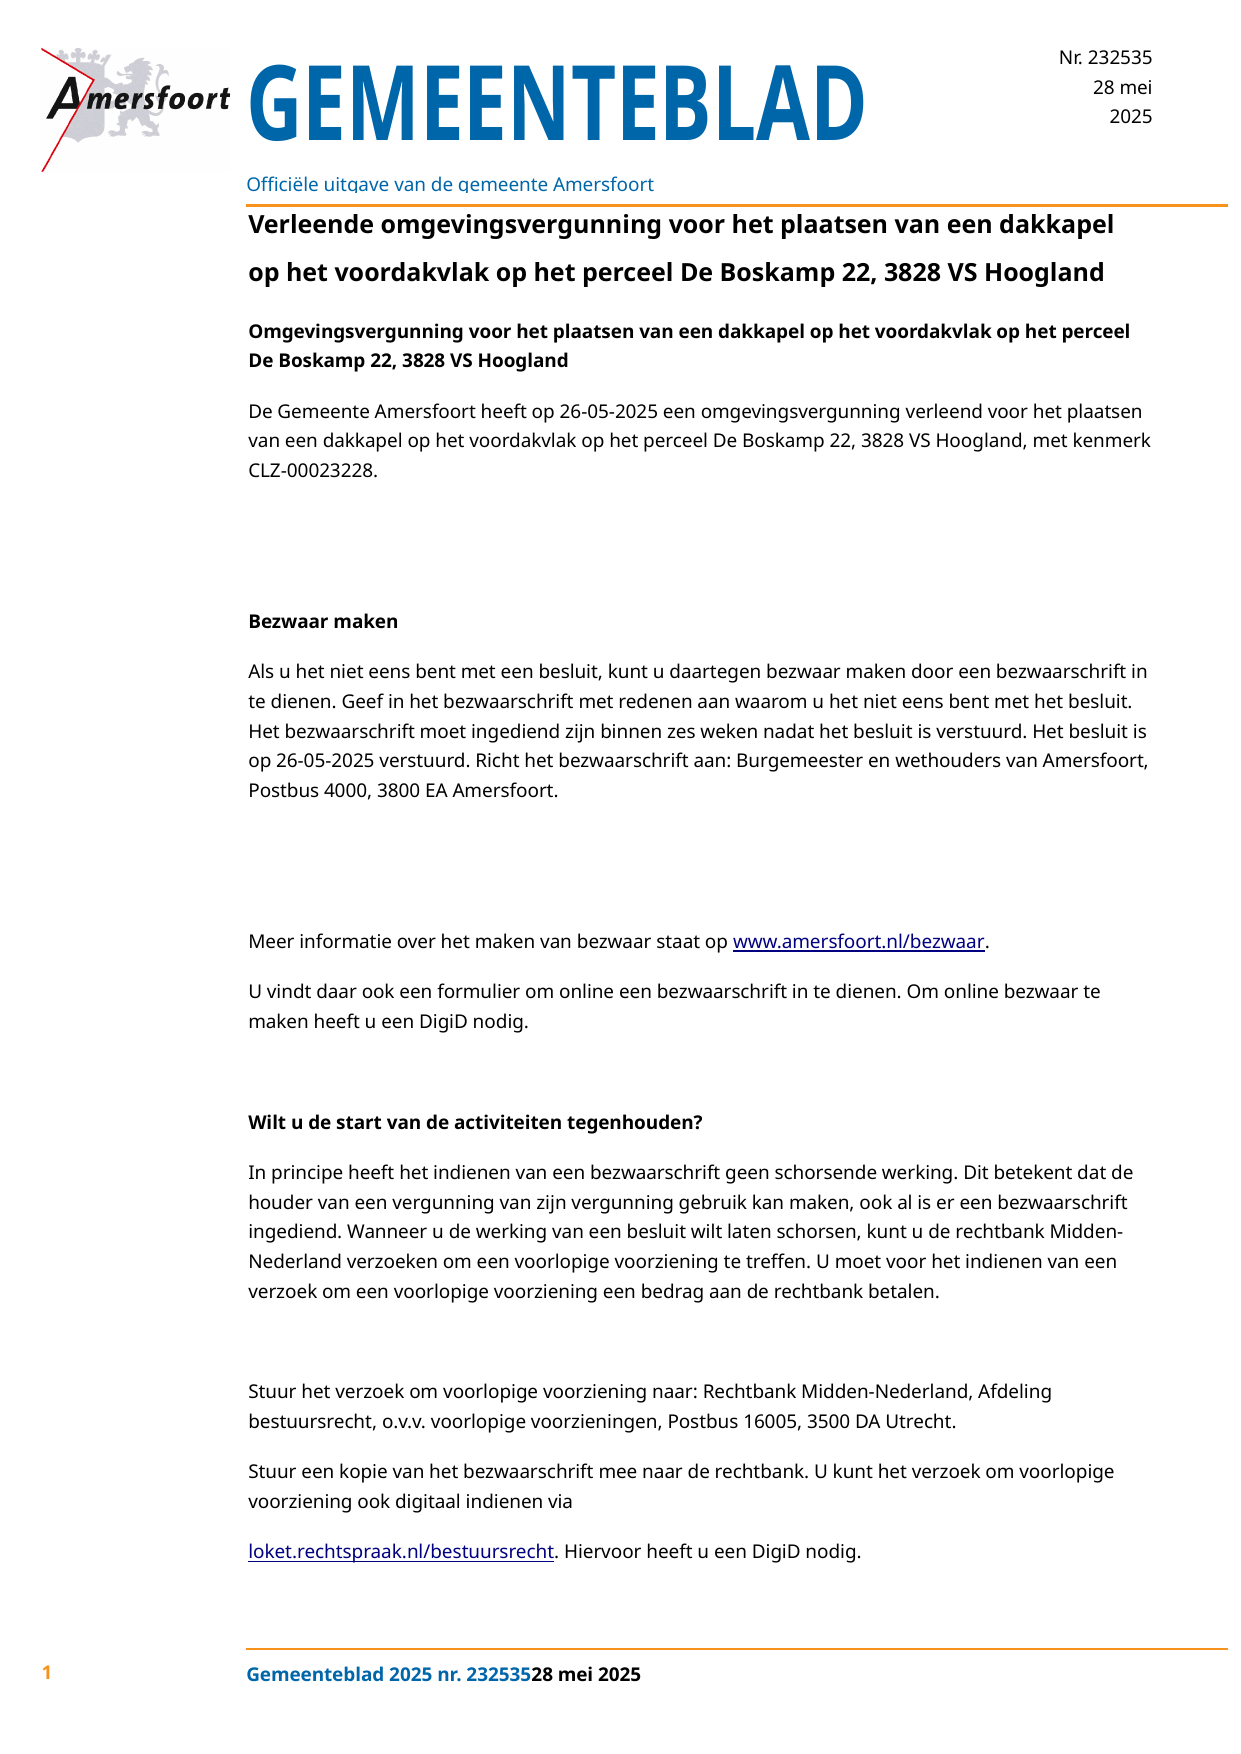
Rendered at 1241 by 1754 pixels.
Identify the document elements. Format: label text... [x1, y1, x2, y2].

text U vindt daar ook een formulier om online een bezwaarschrift in te dienen. Om online bezwaar te maken heeft u een DigiD nodig. [248, 979, 1152, 1034]
picture [41, 47, 231, 172]
text Bezwaar maken [248, 608, 1152, 634]
text Meer informatie over het maken van bezwaar staat op www.amersfoort.nl/bezwaar. [248, 928, 1152, 954]
text Stuur het verzoek om voorlopige voorziening naar: Rechtbank Midden-Nederland, Afdeling bestuursrecht, o.v.v. voorlopige voorzieningen, Postbus 16005, 3500 DA Utrecht. [248, 1379, 1152, 1434]
text Omgevingsvergunning voor het plaatsen van een dakkapel op het voordakvlak op het perceel De Boskamp 22, 3828 VS Hoogland [248, 318, 1152, 373]
text Stuur een kopie van het bezwaarschrift mee naar de rechtbank. U kunt het verzoek om voorlopige voorziening ook digitaal indienen via [248, 1459, 1152, 1514]
text Als u het niet eens bent met een besluit, kunt u daartegen bezwaar maken door een bezwaarschrift in te dienen. Geef in het bezwaarschrift met redenen aan waarom u het niet eens bent met het besluit. Het bezwaarschrift moet ingediend zijn binnen zes weken nadat het besluit is verstuurd. Het besluit is op 26-05-2025 verstuurd. Richt het bezwaarschrift aan: Burgemeester en wethouders van Amersfoort, Postbus 4000, 3800 EA Amersfoort. [248, 659, 1152, 803]
text loket.rechtspraak.nl/bestuursrecht. Hiervoor heeft u een DigiD nodig. [248, 1539, 1152, 1564]
text In principe heeft het indienen van een bezwaarschrift geen schorsende werking. Dit betekent dat de houder van een vergunning van zijn vergunning gebruik kan maken, ook al is er een bezwaarschrift ingediend. Wanneer u de werking van een besluit wilt laten schorsen, kunt u de rechtbank Midden-Nederland verzoeken om een voorlopige voorziening te treffen. U moet voor het indienen van een verzoek om een voorlopige voorziening een bedrag aan de rechtbank betalen. [248, 1159, 1152, 1304]
text Verleende omgevingsvergunning voor het plaatsen van een dakkapel op het voordakvlak op het perceel De Boskamp 22, 3828 VS Hoogland [248, 207, 1152, 288]
text De Gemeente Amersfoort heeft op 26-05-2025 een omgevingsvergunning verleend voor het plaatsen van een dakkapel op het voordakvlak op het perceel De Boskamp 22, 3828 VS Hoogland, met kenmerk CLZ-00023228. [248, 398, 1152, 483]
text Wilt u de start van de activiteiten tegenhouden? [248, 1109, 1152, 1135]
